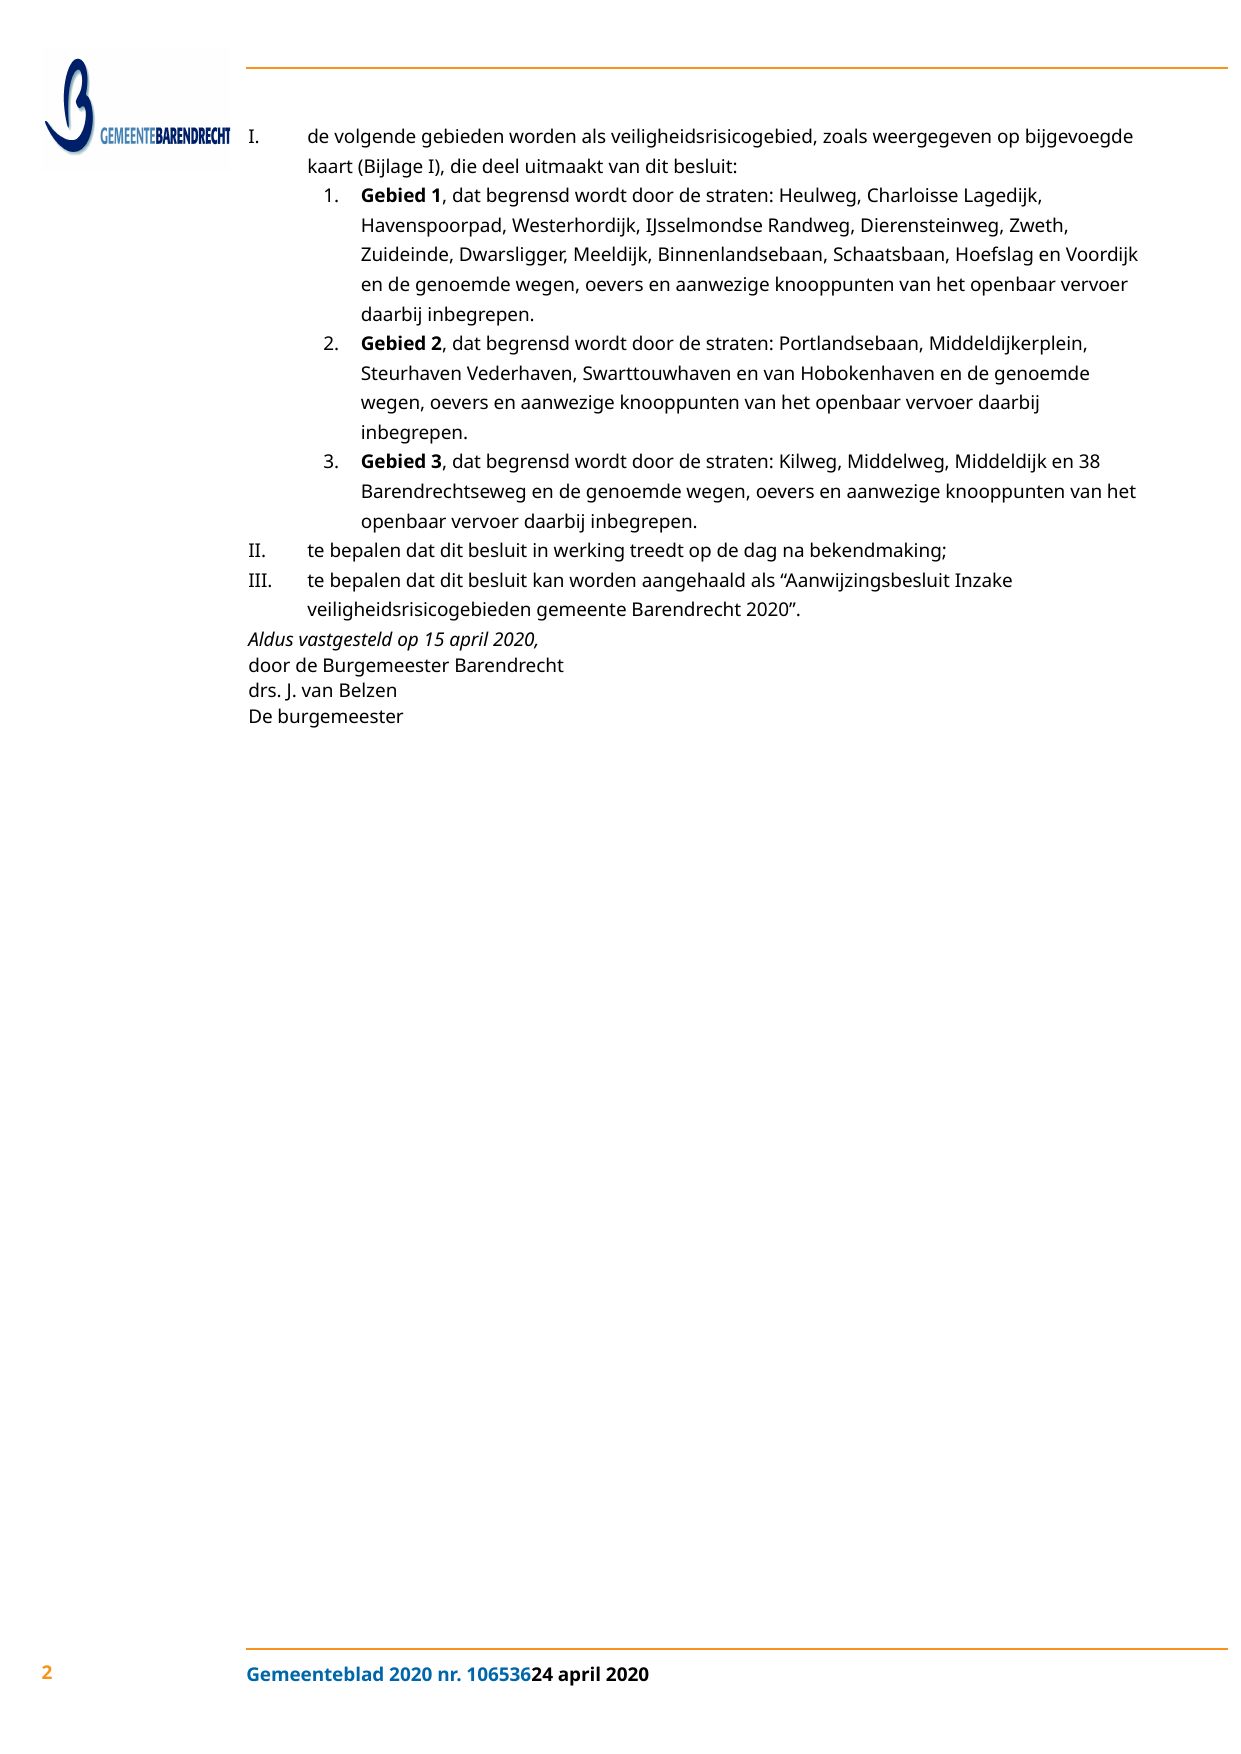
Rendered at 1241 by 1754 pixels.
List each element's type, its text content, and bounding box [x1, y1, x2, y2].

list Gebied 3, dat begrensd wordt door de straten: Kilweg, Middelweg, Middeldijk en 38 Barendrechtseweg en de genoemde wegen, oevers en aanwezige knooppunten van het openbaar vervoer daarbij inbegrepen. [323, 449, 1152, 533]
text De burgemeester [248, 703, 1152, 729]
list Gebied 1, dat begrensd wordt door de straten: Heulweg, Charloisse Lagedijk, Havenspoorpad, Westerhordijk, IJsselmondse Randweg, Dierensteinweg, Zweth, Zuideinde, Dwarsligger, Meeldijk, Binnenlandsebaan, Schaatsbaan, Hoefslag en Voordijk en de genoemde wegen, oevers en aanwezige knooppunten van het openbaar vervoer daarbij inbegrepen. [323, 182, 1152, 326]
list Gebied 2, dat begrensd wordt door de straten: Portlandsebaan, Middeldijkerplein, Steurhaven Vederhaven, Swarttouwhaven en van Hobokenhaven en de genoemde wegen, oevers en aanwezige knooppunten van het openbaar vervoer daarbij inbegrepen. [323, 330, 1152, 445]
list te bepalen dat dit besluit in werking treedt op de dag na bekendmaking; [248, 537, 1152, 563]
list de volgende gebieden worden als veiligheidsrisicogebied, zoals weergegeven op bijgevoegde kaart (Bijlage I), die deel uitmaakt van dit besluit: [248, 123, 1152, 178]
list te bepalen dat dit besluit kan worden aangehaald als “Aanwijzingsbesluit Inzake veiligheidsrisicogebieden gemeente Barendrecht 2020”. [248, 567, 1152, 622]
picture [41, 47, 231, 172]
text Aldus vastgesteld op 15 april 2020, [248, 626, 1152, 652]
text door de Burgemeester Barendrecht [248, 652, 1152, 678]
text drs. J. van Belzen [248, 678, 1152, 703]
